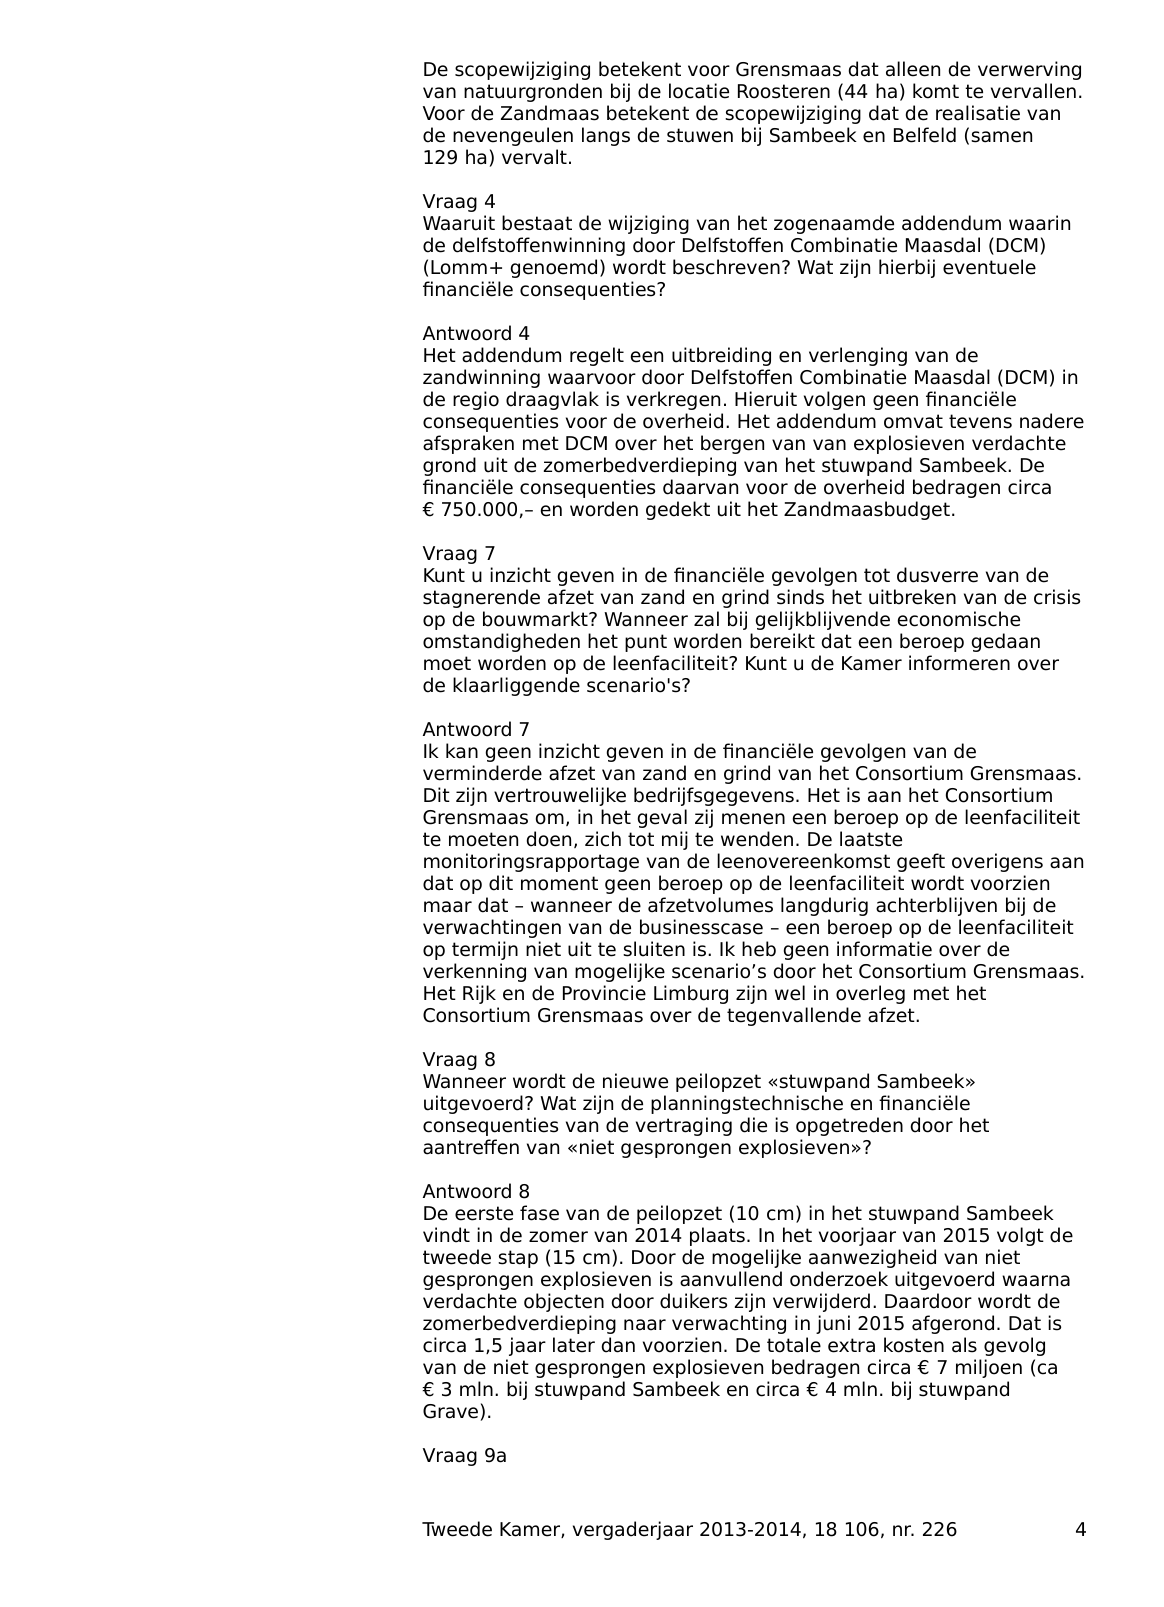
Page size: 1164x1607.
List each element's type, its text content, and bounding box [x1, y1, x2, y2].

text Antwoord 4 [422, 323, 1087, 345]
text Het addendum regelt een uitbreiding en verlenging van de zandwinning waarvoor door Delfstoffen Combinatie Maasdal (DCM) in de regio draagvlak is verkregen. Hieruit volgen geen financiële consequenties voor de overheid. Het addendum omvat tevens nadere afspraken met DCM over het bergen van van explosieven verdachte grond uit de zomerbedverdieping van het stuwpand Sambeek. De financiële consequenties daarvan voor de overheid bedragen circa € 750.000,– en worden gedekt uit het Zandmaasbudget. [422, 345, 1087, 521]
text Antwoord 8 [422, 1181, 1087, 1203]
text De scopewijziging betekent voor Grensmaas dat alleen de verwerving van natuurgronden bij de locatie Roosteren (44 ha) komt te vervallen. Voor de Zandmaas betekent de scopewijziging dat de realisatie van de nevengeulen langs de stuwen bij Sambeek en Belfeld (samen 129 ha) vervalt. [422, 59, 1087, 169]
text Vraag 8 [422, 1049, 1087, 1071]
text Vraag 4 [422, 191, 1087, 213]
text Kunt u inzicht geven in de financiële gevolgen tot dusverre van de stagnerende afzet van zand en grind sinds het uitbreken van de crisis op de bouwmarkt? Wanneer zal bij gelijkblijvende economische omstandigheden het punt worden bereikt dat een beroep gedaan moet worden op de leenfaciliteit? Kunt u de Kamer informeren over de klaarliggende scenario's? [422, 565, 1087, 697]
text Vraag 7 [422, 543, 1087, 565]
text De eerste fase van de peilopzet (10 cm) in het stuwpand Sambeek vindt in de zomer van 2014 plaats. In het voorjaar van 2015 volgt de tweede stap (15 cm). Door de mogelijke aanwezigheid van niet gesprongen explosieven is aanvullend onderzoek uitgevoerd waarna verdachte objecten door duikers zijn verwijderd. Daardoor wordt de zomerbedverdieping naar verwachting in juni 2015 afgerond. Dat is circa 1,5 jaar later dan voorzien. De totale extra kosten als gevolg van de niet gesprongen explosieven bedragen circa € 7 miljoen (ca € 3 mln. bij stuwpand Sambeek en circa € 4 mln. bij stuwpand Grave). [422, 1203, 1087, 1423]
text Waaruit bestaat de wijziging van het zogenaamde addendum waarin de delfstoffenwinning door Delfstoffen Combinatie Maasdal (DCM) (Lomm+ genoemd) wordt beschreven? Wat zijn hierbij eventuele financiële consequenties? [422, 213, 1087, 301]
text Ik kan geen inzicht geven in de financiële gevolgen van de verminderde afzet van zand en grind van het Consortium Grensmaas. Dit zijn vertrouwelijke bedrijfsgegevens. Het is aan het Consortium Grensmaas om, in het geval zij menen een beroep op de leenfaciliteit te moeten doen, zich tot mij te wenden. De laatste monitoringsrapportage van de leenovereenkomst geeft overigens aan dat op dit moment geen beroep op de leenfaciliteit wordt voorzien maar dat – wanneer de afzetvolumes langdurig achterblijven bij de verwachtingen van de businesscase – een beroep op de leenfaciliteit op termijn niet uit te sluiten is. Ik heb geen informatie over de verkenning van mogelijke scenario’s door het Consortium Grensmaas. Het Rijk en de Provincie Limburg zijn wel in overleg met het Consortium Grensmaas over de tegenvallende afzet. [422, 741, 1087, 1027]
text Wanneer wordt de nieuwe peilopzet «stuwpand Sambeek» uitgevoerd? Wat zijn de planningstechnische en financiële consequenties van de vertraging die is opgetreden door het aantreffen van «niet gesprongen explosieven»? [422, 1071, 1087, 1159]
text Vraag 9a [422, 1445, 1087, 1467]
text Antwoord 7 [422, 719, 1087, 741]
